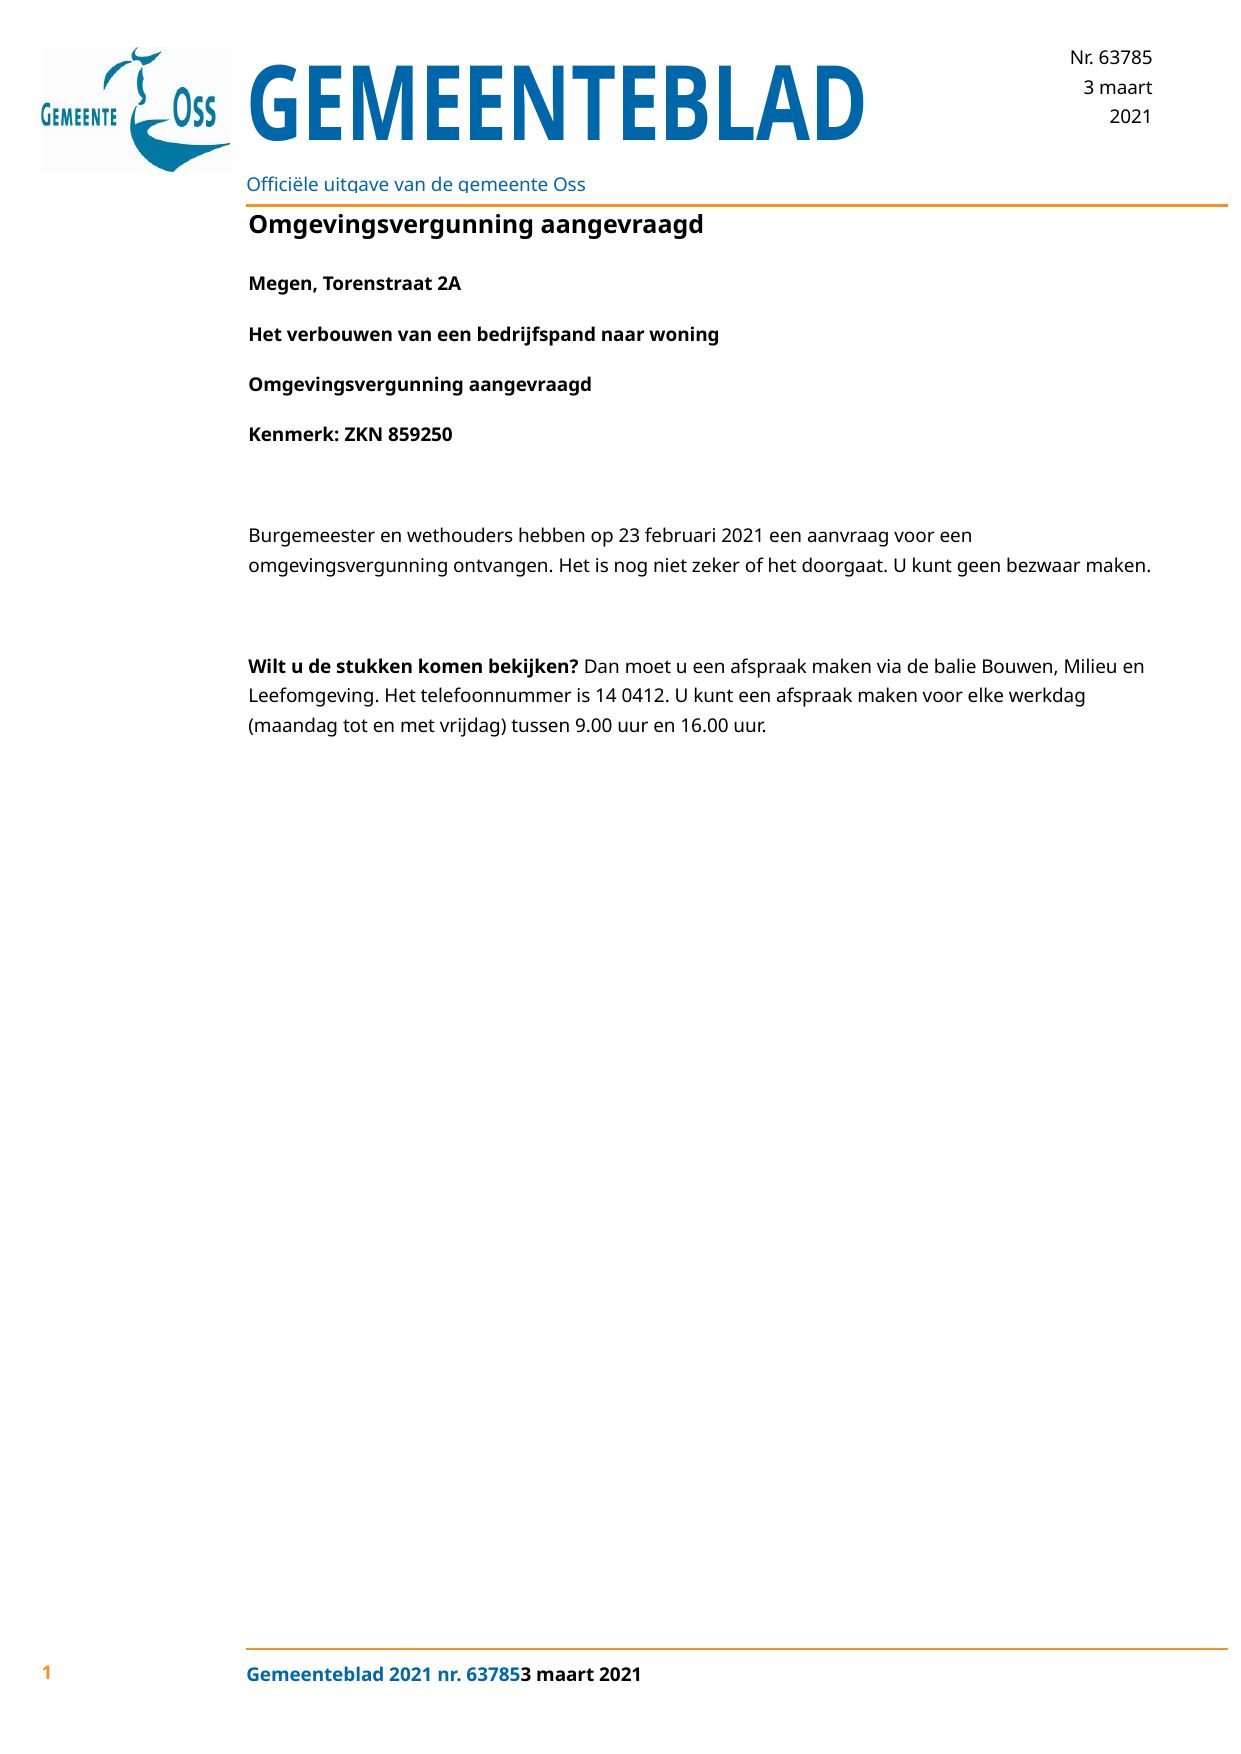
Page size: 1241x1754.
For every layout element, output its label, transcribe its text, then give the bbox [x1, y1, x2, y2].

picture [41, 47, 231, 172]
text Megen, Torenstraat 2A [248, 270, 1152, 296]
text Burgemeester en wethouders hebben op 23 februari 2021 een aanvraag voor een omgevingsvergunning ontvangen. Het is nog niet zeker of het doorgaat. U kunt geen bezwaar maken. [248, 522, 1152, 578]
text Kenmerk: ZKN 859250 [248, 422, 1152, 447]
text Omgevingsvergunning aangevraagd [248, 207, 1152, 241]
text Wilt u de stukken komen bekijken? Dan moet u een afspraak maken via de balie Bouwen, Milieu en Leefomgeving. Het telefoonnummer is 14 0412. U kunt een afspraak maken voor elke werkdag (maandag tot en met vrijdag) tussen 9.00 uur en 16.00 uur. [248, 653, 1152, 738]
text Het verbouwen van een bedrijfspand naar woning [248, 321, 1152, 346]
text Omgevingsvergunning aangevraagd [248, 371, 1152, 397]
